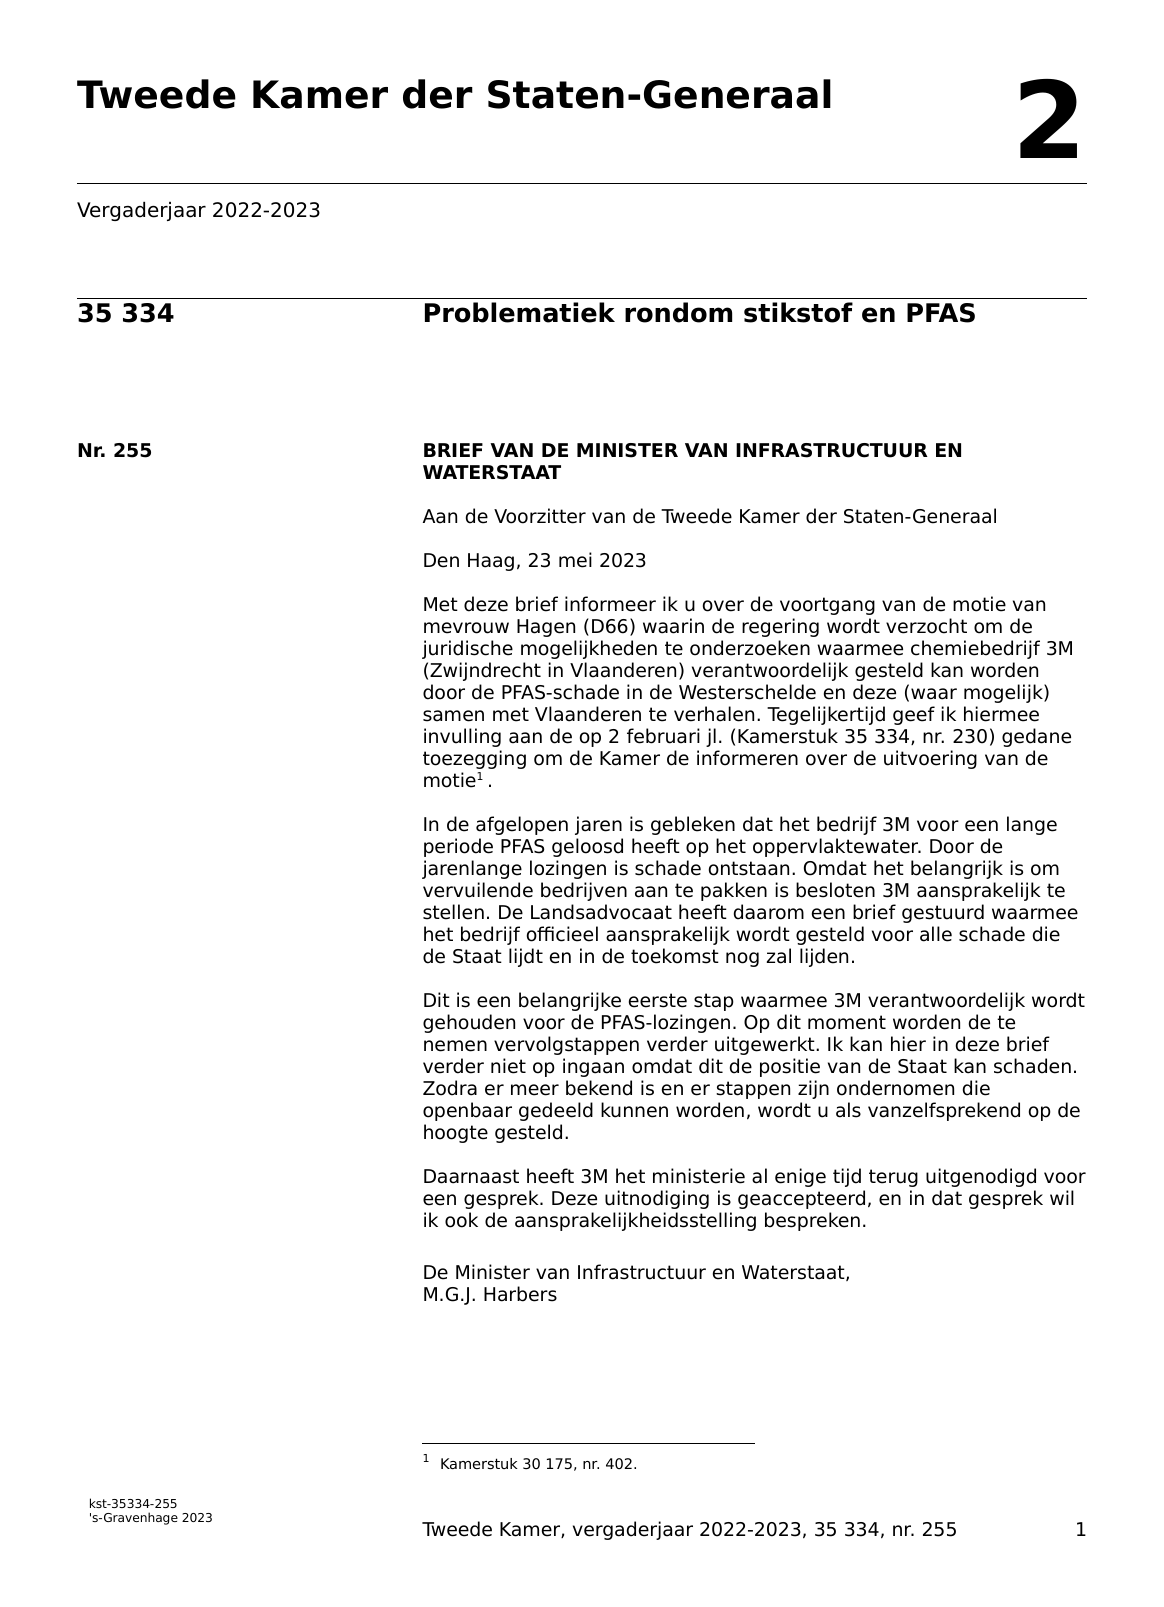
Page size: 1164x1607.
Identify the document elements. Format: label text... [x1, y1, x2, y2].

text Den Haag, 23 mei 2023 [422, 550, 1087, 572]
text Aan de Voorzitter van de Tweede Kamer der Staten-Generaal [422, 506, 1087, 528]
text De Minister van Infrastructuur en Waterstaat, M.G.J. Harbers [422, 1262, 1087, 1306]
subtitle 35 334 Problematiek rondom stikstof en PFAS [77, 299, 1087, 329]
text Dit is een belangrijke eerste stap waarmee 3M verantwoordelijk wordt gehouden voor de PFAS-lozingen. Op dit moment worden de te nemen vervolgstappen verder uitgewerkt. Ik kan hier in deze brief verder niet op ingaan omdat dit de positie van de Staat kan schaden. Zodra er meer bekend is en er stappen zijn ondernomen die openbaar gedeeld kunnen worden, wordt u als vanzelfsprekend op de hoogte gesteld. [422, 990, 1087, 1144]
table_cell Vergaderjaar 2022-2023 [77, 184, 1087, 298]
table_header Tweede Kamer der Staten-Generaal [77, 59, 886, 183]
text 's-Gravenhage 2023 [88, 1511, 323, 1525]
text kst-35334-255 [88, 1497, 323, 1511]
text Daarnaast heeft 3M het ministerie al enige tijd terug uitgenodigd voor een gesprek. Deze uitnodiging is geaccepteerd, en in dat gesprek wil ik ook de aansprakelijkheidsstelling bespreken. [422, 1166, 1087, 1232]
text In de afgelopen jaren is gebleken dat het bedrijf 3M voor een lange periode PFAS geloosd heeft op het oppervlaktewater. Door de jarenlange lozingen is schade ontstaan. Omdat het belangrijk is om vervuilende bedrijven aan te pakken is besloten 3M aansprakelijk te stellen. De Landsadvocaat heeft daarom een brief gestuurd waarmee het bedrijf officieel aansprakelijk wordt gesteld voor alle schade die de Staat lijdt en in de toekomst nog zal lijden. [422, 814, 1087, 968]
text Met deze brief informeer ik u over de voortgang van de motie van mevrouw Hagen (D66) waarin de regering wordt verzocht om de juridische mogelijkheden te onderzoeken waarmee chemiebedrijf 3M (Zwijndrecht in Vlaanderen) verantwoordelijk gesteld kan worden door de PFAS-schade in de Westerschelde en deze (waar mogelijk) samen met Vlaanderen te verhalen. Tegelijkertijd geef ik hiermee invulling aan de op 2 februari jl. (Kamerstuk 35 334, nr. 230) gedane toezegging om de Kamer de informeren over de uitvoering van de motie. [422, 594, 1087, 792]
text Kamerstuk 30 175, nr. 402. [422, 1452, 1087, 1474]
table_header 2 [886, 59, 1087, 183]
subtitle Nr. 255 BRIEF VAN DE MINISTER VAN INFRASTRUCTUUR EN WATERSTAAT [77, 440, 1087, 484]
